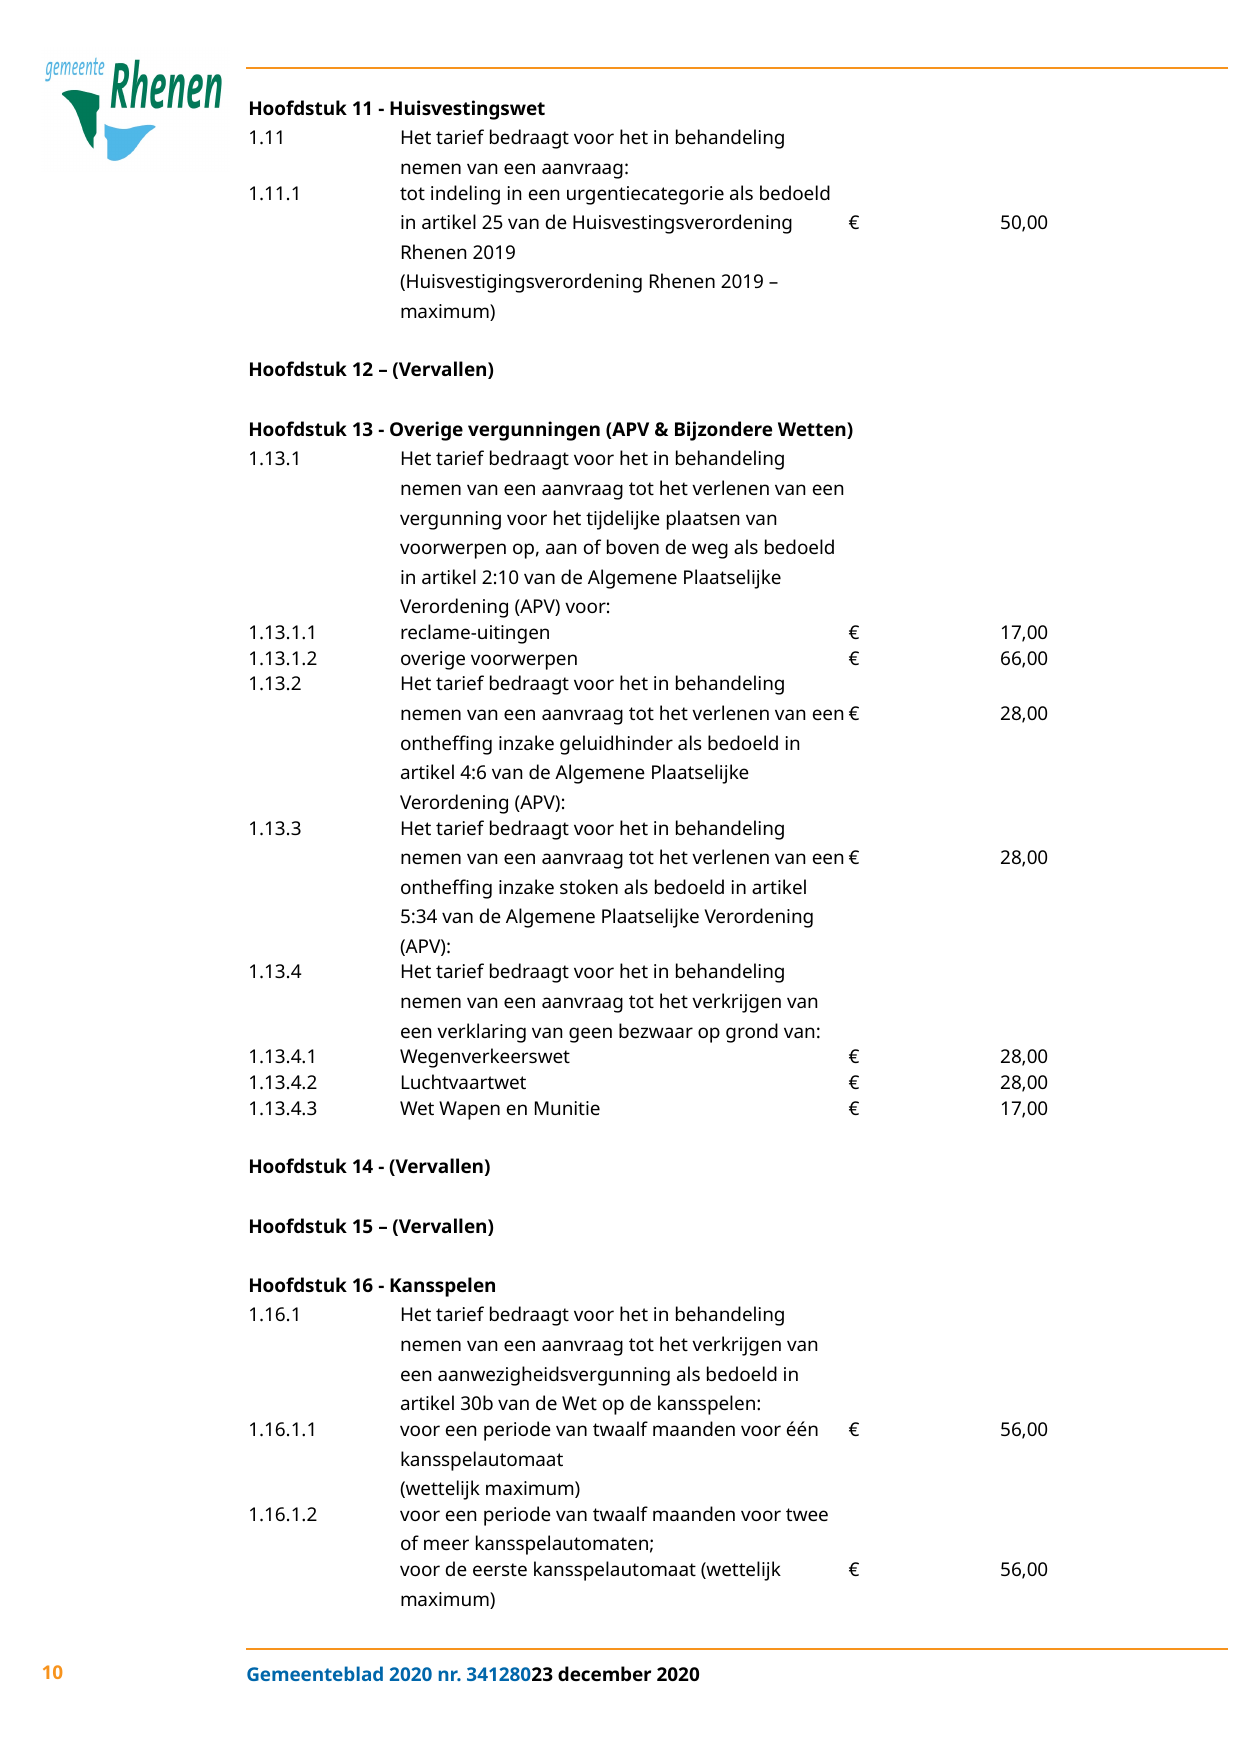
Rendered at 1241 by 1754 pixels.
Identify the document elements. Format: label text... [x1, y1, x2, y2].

table_cell 1.13.3 [248, 815, 400, 959]
table_cell 1.13.4.3 [248, 1095, 400, 1121]
table_cell [848, 959, 1000, 1044]
table_header 1.16.1 [248, 1302, 400, 1416]
table_cell € [848, 815, 1000, 959]
table_cell voor een periode van twaalf maanden voor één kansspelautomaat (wettelijk maximum) [400, 1416, 848, 1501]
table_cell 28,00 [1000, 815, 1152, 959]
table_cell 28,00 [1000, 1044, 1152, 1069]
table_cell 1.13.1.2 [248, 645, 400, 671]
text Hoofdstuk 16 - Kansspelen [248, 1272, 1152, 1298]
table_cell 1.13.4.2 [248, 1069, 400, 1095]
table_cell 50,00 [1000, 180, 1152, 324]
table_cell Het tarief bedraagt voor het in behandeling nemen van een aanvraag tot het verkrijgen van een verklaring van geen bezwaar op grond van: [400, 959, 848, 1044]
table_cell € [848, 1095, 1000, 1121]
table_cell 28,00 [1000, 1069, 1152, 1095]
table_header [1000, 125, 1152, 180]
table_cell [848, 1501, 1000, 1556]
table_cell voor de eerste kansspelautomaat (wettelijk maximum) [400, 1556, 848, 1612]
table_header Het tarief bedraagt voor het in behandeling nemen van een aanvraag tot het verkrijgen van een aanwezigheidsvergunning als bedoeld in artikel 30b van de Wet op de kansspelen: [400, 1302, 848, 1416]
table_cell [1000, 959, 1152, 1044]
table_cell 28,00 [1000, 671, 1152, 815]
table_cell Luchtvaartwet [400, 1069, 848, 1095]
table_cell 17,00 [1000, 1095, 1152, 1121]
table_header [848, 446, 1000, 619]
table_cell 1.13.4 [248, 959, 400, 1044]
table_cell 1.11.1 [248, 180, 400, 324]
table_cell 1.13.2 [248, 671, 400, 815]
table_cell € [848, 1069, 1000, 1095]
table_cell tot indeling in een urgentiecategorie als bedoeld in artikel 25 van de Huisvestingsverordening Rhenen 2019 (Huisvestigingsverordening Rhenen 2019 – maximum) [400, 180, 848, 324]
table_cell 56,00 [1000, 1556, 1152, 1612]
table_cell € [848, 645, 1000, 671]
table_cell voor een periode van twaalf maanden voor twee of meer kansspelautomaten; [400, 1501, 848, 1556]
table_cell 1.13.4.1 [248, 1044, 400, 1069]
table_header [848, 125, 1000, 180]
table_cell 1.13.1.1 [248, 619, 400, 645]
table_cell 1.16.1.2 [248, 1501, 400, 1556]
table_cell 56,00 [1000, 1416, 1152, 1501]
table_header Het tarief bedraagt voor het in behandeling nemen van een aanvraag: [400, 125, 848, 180]
table_cell Het tarief bedraagt voor het in behandeling nemen van een aanvraag tot het verlenen van een ontheffing inzake stoken als bedoeld in artikel 5:34 van de Algemene Plaatselijke Verordening (APV): [400, 815, 848, 959]
text Hoofdstuk 11 - Huisvestingswet [248, 95, 1152, 121]
table_header Het tarief bedraagt voor het in behandeling nemen van een aanvraag tot het verlenen van een vergunning voor het tijdelijke plaatsen van voorwerpen op, aan of boven de weg als bedoeld in artikel 2:10 van de Algemene Plaatselijke Verordening (APV) voor: [400, 446, 848, 619]
table_cell [1000, 1501, 1152, 1556]
table_cell 66,00 [1000, 645, 1152, 671]
table_header 1.11 [248, 125, 400, 180]
table_header [1000, 446, 1152, 619]
table_cell € [848, 619, 1000, 645]
table_cell 1.16.1.1 [248, 1416, 400, 1501]
table_header [1000, 1302, 1152, 1416]
table_cell € [848, 1556, 1000, 1612]
text Hoofdstuk 14 - (Vervallen) [248, 1154, 1152, 1179]
table_cell 17,00 [1000, 619, 1152, 645]
text Hoofdstuk 13 - Overige vergunningen (APV & Bijzondere Wetten) [248, 416, 1152, 442]
table_cell [248, 1556, 400, 1612]
table_cell € [848, 180, 1000, 324]
table_cell Wegenverkeerswet [400, 1044, 848, 1069]
picture [41, 47, 231, 172]
table_header 1.13.1 [248, 446, 400, 619]
text Hoofdstuk 15 – (Vervallen) [248, 1213, 1152, 1238]
table_cell € [848, 1416, 1000, 1501]
table_header [848, 1302, 1000, 1416]
table_cell Het tarief bedraagt voor het in behandeling nemen van een aanvraag tot het verlenen van een ontheffing inzake geluidhinder als bedoeld in artikel 4:6 van de Algemene Plaatselijke Verordening (APV): [400, 671, 848, 815]
table_cell € [848, 1044, 1000, 1069]
table_cell Wet Wapen en Munitie [400, 1095, 848, 1121]
table_cell overige voorwerpen [400, 645, 848, 671]
text Hoofdstuk 12 – (Vervallen) [248, 357, 1152, 382]
table_cell € [848, 671, 1000, 815]
table_cell reclame-uitingen [400, 619, 848, 645]
